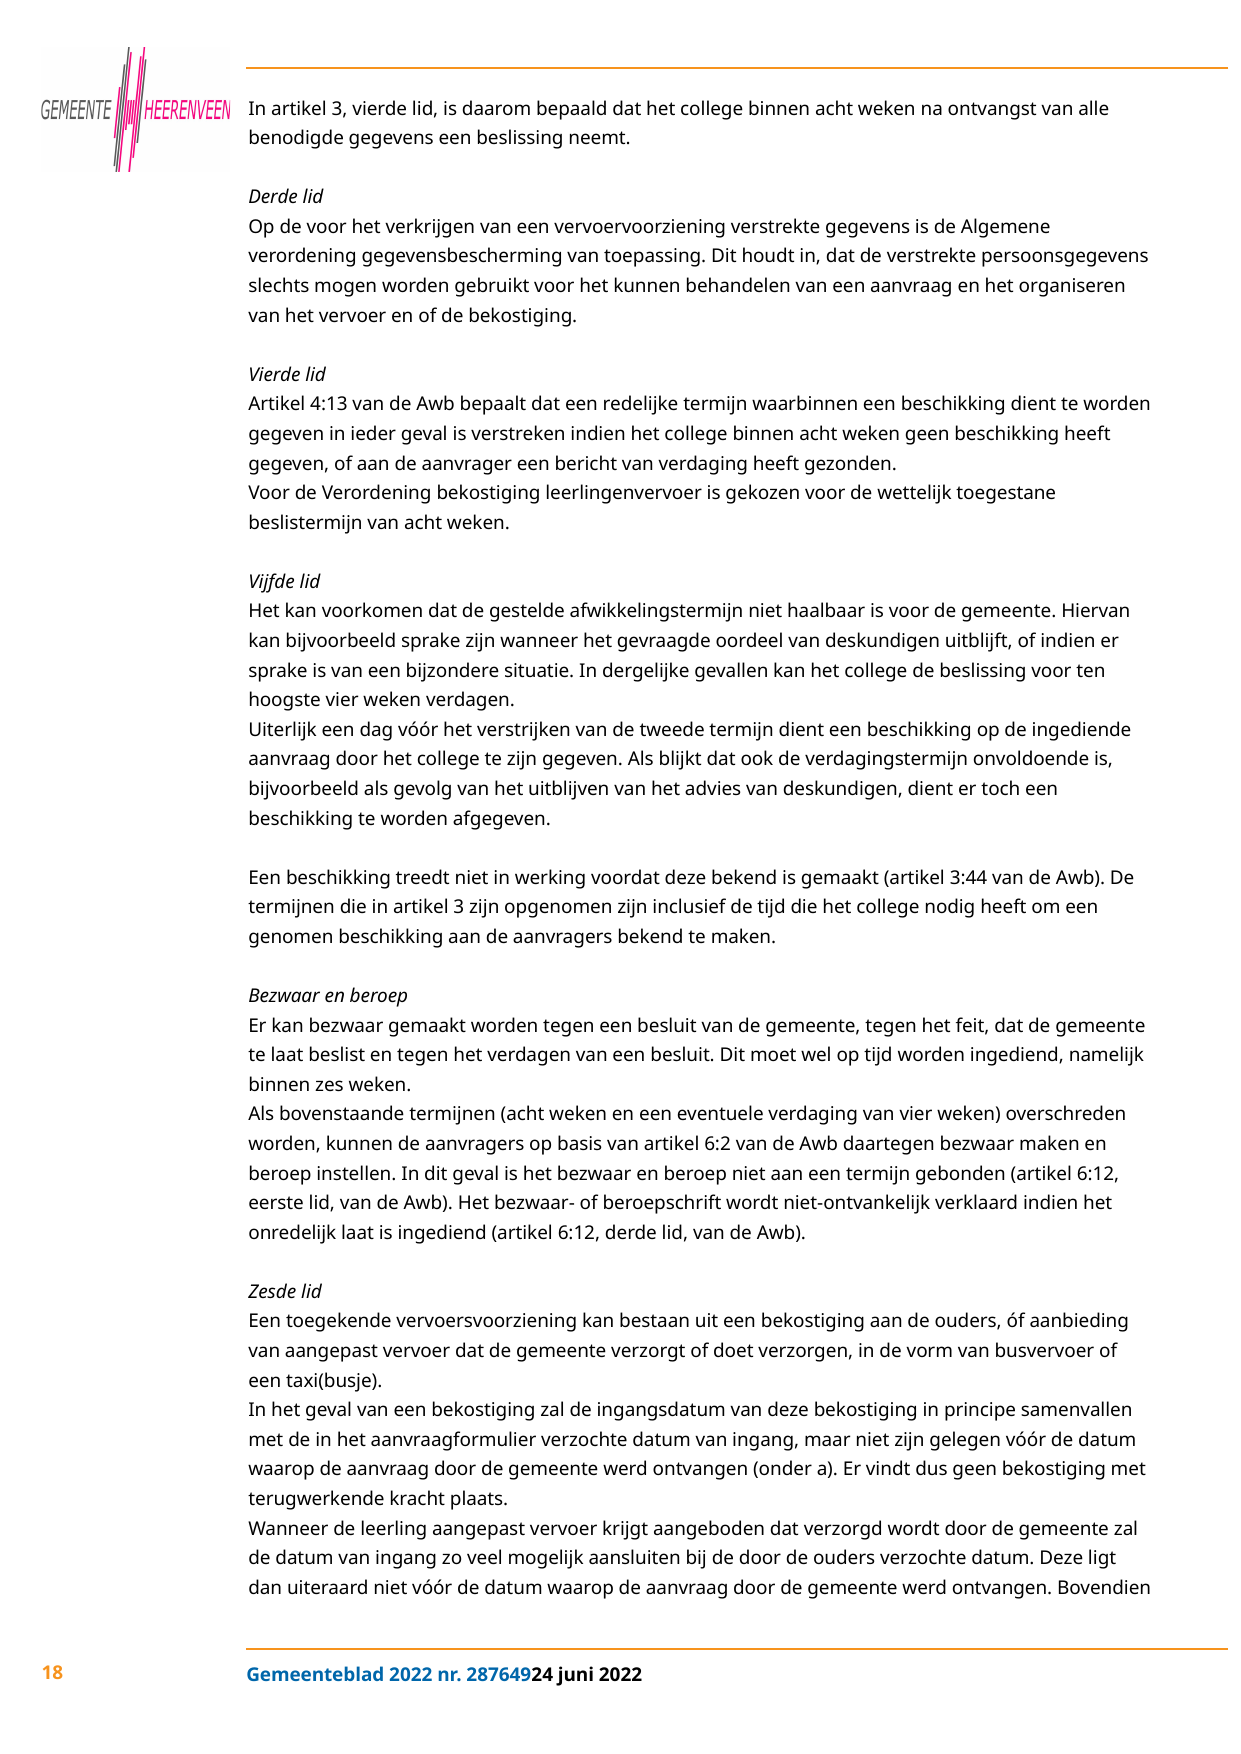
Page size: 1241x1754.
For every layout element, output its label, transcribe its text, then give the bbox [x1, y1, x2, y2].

text Uiterlijk een dag vóór het verstrijken van de tweede termijn dient een beschikking op de ingediende aanvraag door het college te zijn gegeven. Als blijkt dat ook de verdagingstermijn onvoldoende is, bijvoorbeeld als gevolg van het uitblijven van het advies van deskundigen, dient er toch een beschikking te worden afgegeven. [248, 716, 1152, 831]
text Het kan voorkomen dat de gestelde afwikkelingstermijn niet haalbaar is voor de gemeente. Hiervan kan bijvoorbeeld sprake zijn wanneer het gevraagde oordeel van deskundigen uitblijft, of indien er sprake is van een bijzondere situatie. In dergelijke gevallen kan het college de beslissing voor ten hoogste vier weken verdagen. [248, 598, 1152, 712]
text Derde lid [248, 183, 1152, 209]
text Vierde lid [248, 361, 1152, 387]
text Artikel 4:13 van de Awb bepaalt dat een redelijke termijn waarbinnen een beschikking dient te worden gegeven in ieder geval is verstreken indien het college binnen acht weken geen beschikking heeft gegeven, of aan de aanvrager een bericht van verdaging heeft gezonden. [248, 391, 1152, 476]
picture [41, 47, 231, 172]
text Voor de Verordening bekostiging leerlingenvervoer is gekozen voor de wettelijk toegestane beslistermijn van acht weken. [248, 479, 1152, 535]
text Een toegekende vervoersvoorziening kan bestaan uit een bekostiging aan de ouders, óf aanbieding van aangepast vervoer dat de gemeente verzorgt of doet verzorgen, in de vorm van busvervoer of een taxi(busje). [248, 1308, 1152, 1393]
text In artikel 3, vierde lid, is daarom bepaald dat het college binnen acht weken na ontvangst van alle benodigde gegevens een beslissing neemt. [248, 95, 1152, 150]
text Zesde lid [248, 1278, 1152, 1304]
text Als bovenstaande termijnen (acht weken en een eventuele verdaging van vier weken) overschreden worden, kunnen de aanvragers op basis van artikel 6:2 van de Awb daartegen bezwaar maken en beroep instellen. In dit geval is het bezwaar en beroep niet aan een termijn gebonden (artikel 6:12, eerste lid, van de Awb). Het bezwaar- of beroepschrift wordt niet-ontvankelijk verklaard indien het onredelijk laat is ingediend (artikel 6:12, derde lid, van de Awb). [248, 1101, 1152, 1245]
text In het geval van een bekostiging zal de ingangsdatum van deze bekostiging in principe samenvallen met de in het aanvraagformulier verzochte datum van ingang, maar niet zijn gelegen vóór de datum waarop de aanvraag door de gemeente werd ontvangen (onder a). Er vindt dus geen bekostiging met terugwerkende kracht plaats. [248, 1396, 1152, 1511]
text Vijfde lid [248, 568, 1152, 594]
text Een beschikking treedt niet in werking voordat deze bekend is gemaakt (artikel 3:44 van de Awb). De termijnen die in artikel 3 zijn opgenomen zijn inclusief de tijd die het college nodig heeft om een genomen beschikking aan de aanvragers bekend te maken. [248, 864, 1152, 949]
text Wanneer de leerling aangepast vervoer krijgt aangeboden dat verzorgd wordt door de gemeente zal de datum van ingang zo veel mogelijk aansluiten bij de door de ouders verzochte datum. Deze ligt dan uiteraard niet vóór de datum waarop de aanvraag door de gemeente werd ontvangen. Bovendien [248, 1515, 1152, 1600]
text Bezwaar en beroep [248, 982, 1152, 1008]
text Er kan bezwaar gemaakt worden tegen een besluit van de gemeente, tegen het feit, dat de gemeente te laat beslist en tegen het verdagen van een besluit. Dit moet wel op tijd worden ingediend, namelijk binnen zes weken. [248, 1012, 1152, 1097]
text Op de voor het verkrijgen van een vervoervoorziening verstrekte gegevens is de Algemene verordening gegevensbescherming van toepassing. Dit houdt in, dat de verstrekte persoonsgegevens slechts mogen worden gebruikt voor het kunnen behandelen van een aanvraag en het organiseren van het vervoer en of de bekostiging. [248, 213, 1152, 328]
